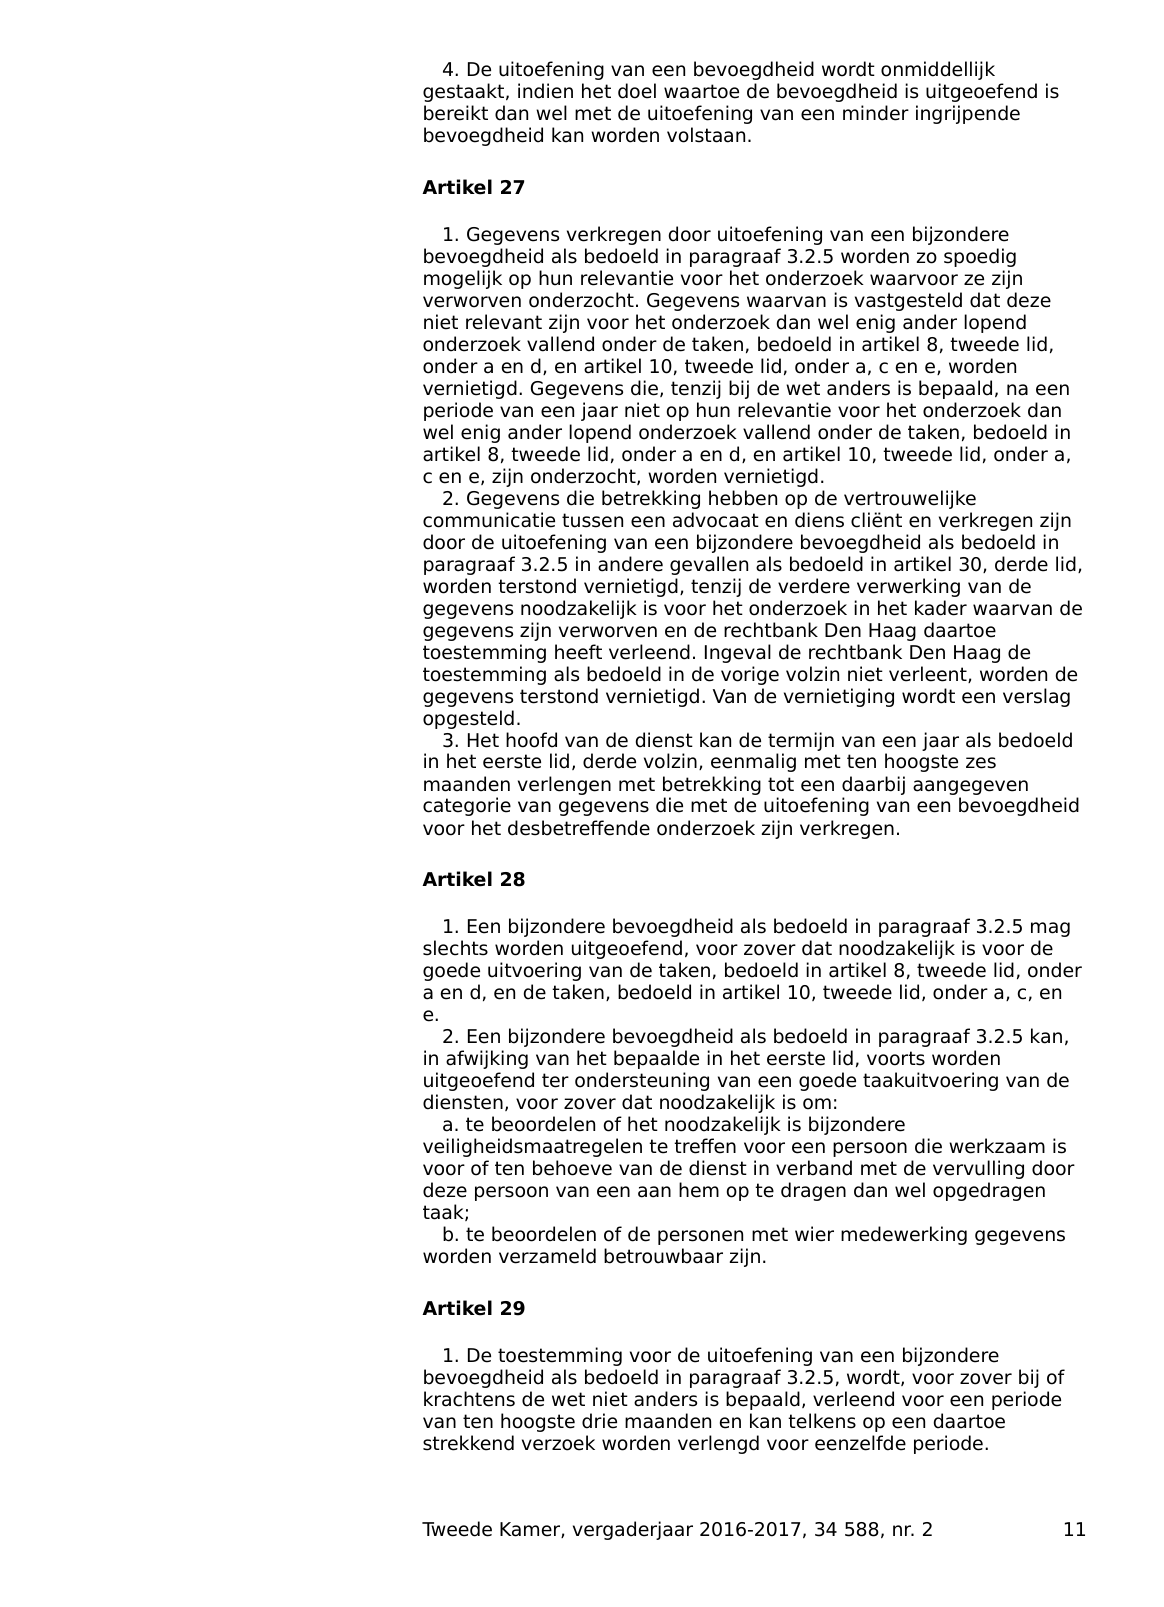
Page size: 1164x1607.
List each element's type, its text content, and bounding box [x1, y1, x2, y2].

subtitle Artikel 29 [422, 1298, 1087, 1320]
text 1. De toestemming voor de uitoefening van een bijzondere bevoegdheid als bedoeld in paragraaf 3.2.5, wordt, voor zover bij of krachtens de wet niet anders is bepaald, verleend voor een periode van ten hoogste drie maanden en kan telkens op een daartoe strekkend verzoek worden verlengd voor eenzelfde periode. [422, 1345, 1087, 1455]
text b. te beoordelen of de personen met wier medewerking gegevens worden verzameld betrouwbaar zijn. [422, 1224, 1087, 1268]
subtitle Artikel 28 [422, 869, 1087, 891]
text a. te beoordelen of het noodzakelijk is bijzondere veiligheidsmaatregelen te treffen voor een persoon die werkzaam is voor of ten behoeve van de dienst in verband met de vervulling door deze persoon van een aan hem op te dragen dan wel opgedragen taak; [422, 1114, 1087, 1224]
text 4. De uitoefening van een bevoegdheid wordt onmiddellijk gestaakt, indien het doel waartoe de bevoegdheid is uitgeoefend is bereikt dan wel met de uitoefening van een minder ingrijpende bevoegdheid kan worden volstaan. [422, 59, 1087, 147]
text 3. Het hoofd van de dienst kan de termijn van een jaar als bedoeld in het eerste lid, derde volzin, eenmalig met ten hoogste zes maanden verlengen met betrekking tot een daarbij aangegeven categorie van gegevens die met de uitoefening van een bevoegdheid voor het desbetreffende onderzoek zijn verkregen. [422, 729, 1087, 839]
text 1. Gegevens verkregen door uitoefening van een bijzondere bevoegdheid als bedoeld in paragraaf 3.2.5 worden zo spoedig mogelijk op hun relevantie voor het onderzoek waarvoor ze zijn verworven onderzocht. Gegevens waarvan is vastgesteld dat deze niet relevant zijn voor het onderzoek dan wel enig ander lopend onderzoek vallend onder de taken, bedoeld in artikel 8, tweede lid, onder a en d, en artikel 10, tweede lid, onder a, c en e, worden vernietigd. Gegevens die, tenzij bij de wet anders is bepaald, na een periode van een jaar niet op hun relevantie voor het onderzoek dan wel enig ander lopend onderzoek vallend onder de taken, bedoeld in artikel 8, tweede lid, onder a en d, en artikel 10, tweede lid, onder a, c en e, zijn onderzocht, worden vernietigd. [422, 224, 1087, 488]
text 2. Gegevens die betrekking hebben op de vertrouwelijke communicatie tussen een advocaat en diens cliënt en verkregen zijn door de uitoefening van een bijzondere bevoegdheid als bedoeld in paragraaf 3.2.5 in andere gevallen als bedoeld in artikel 30, derde lid, worden terstond vernietigd, tenzij de verdere verwerking van de gegevens noodzakelijk is voor het onderzoek in het kader waarvan de gegevens zijn verworven en de rechtbank Den Haag daartoe toestemming heeft verleend. Ingeval de rechtbank Den Haag de toestemming als bedoeld in de vorige volzin niet verleent, worden de gegevens terstond vernietigd. Van de vernietiging wordt een verslag opgesteld. [422, 488, 1087, 729]
text 1. Een bijzondere bevoegdheid als bedoeld in paragraaf 3.2.5 mag slechts worden uitgeoefend, voor zover dat noodzakelijk is voor de goede uitvoering van de taken, bedoeld in artikel 8, tweede lid, onder a en d, en de taken, bedoeld in artikel 10, tweede lid, onder a, c, en e. [422, 916, 1087, 1026]
subtitle Artikel 27 [422, 177, 1087, 199]
text 2. Een bijzondere bevoegdheid als bedoeld in paragraaf 3.2.5 kan, in afwijking van het bepaalde in het eerste lid, voorts worden uitgeoefend ter ondersteuning van een goede taakuitvoering van de diensten, voor zover dat noodzakelijk is om: [422, 1026, 1087, 1114]
